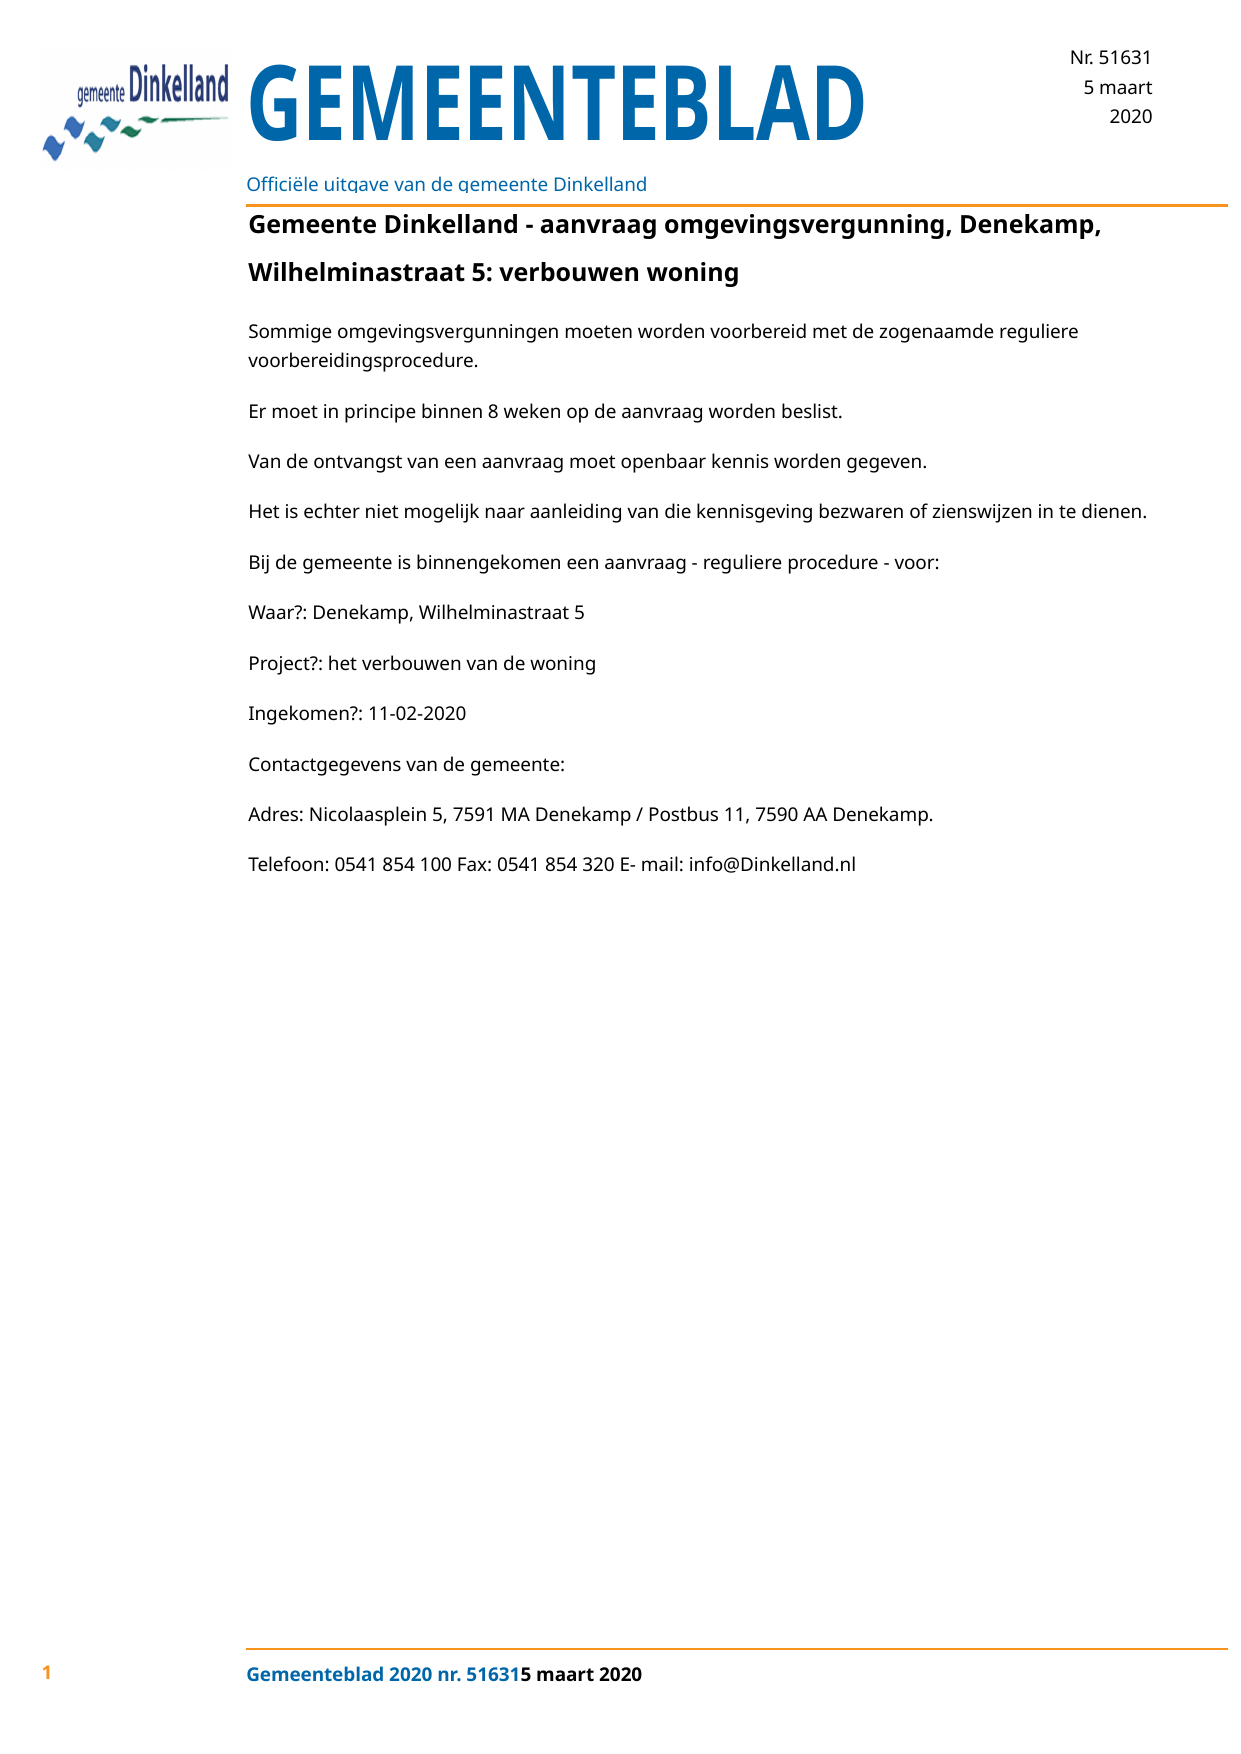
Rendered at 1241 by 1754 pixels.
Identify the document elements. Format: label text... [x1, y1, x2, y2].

text Gemeente Dinkelland - aanvraag omgevingsvergunning, Denekamp, Wilhelminastraat 5: verbouwen woning [248, 207, 1152, 288]
text Van de ontvangst van een aanvraag moet openbaar kennis worden gegeven. [248, 448, 1152, 474]
text Sommige omgevingsvergunningen moeten worden voorbereid met de zogenaamde reguliere voorbereidingsprocedure. [248, 318, 1152, 373]
text Waar?: Denekamp, Wilhelminastraat 5 [248, 599, 1152, 625]
text Telefoon: 0541 854 100 Fax: 0541 854 320 E- mail: info@Dinkelland.nl [248, 852, 1152, 877]
text Het is echter niet mogelijk naar aanleiding van die kennisgeving bezwaren of zienswijzen in te dienen. [248, 499, 1152, 524]
text Ingekomen?: 11-02-2020 [248, 700, 1152, 726]
text Bij de gemeente is binnengekomen een aanvraag - reguliere procedure - voor: [248, 549, 1152, 575]
text Adres: Nicolaasplein 5, 7591 MA Denekamp / Postbus 11, 7590 AA Denekamp. [248, 801, 1152, 827]
picture [41, 47, 231, 172]
text Contactgegevens van de gemeente: [248, 751, 1152, 777]
text Project?: het verbouwen van de woning [248, 650, 1152, 676]
text Er moet in principe binnen 8 weken op de aanvraag worden beslist. [248, 398, 1152, 424]
